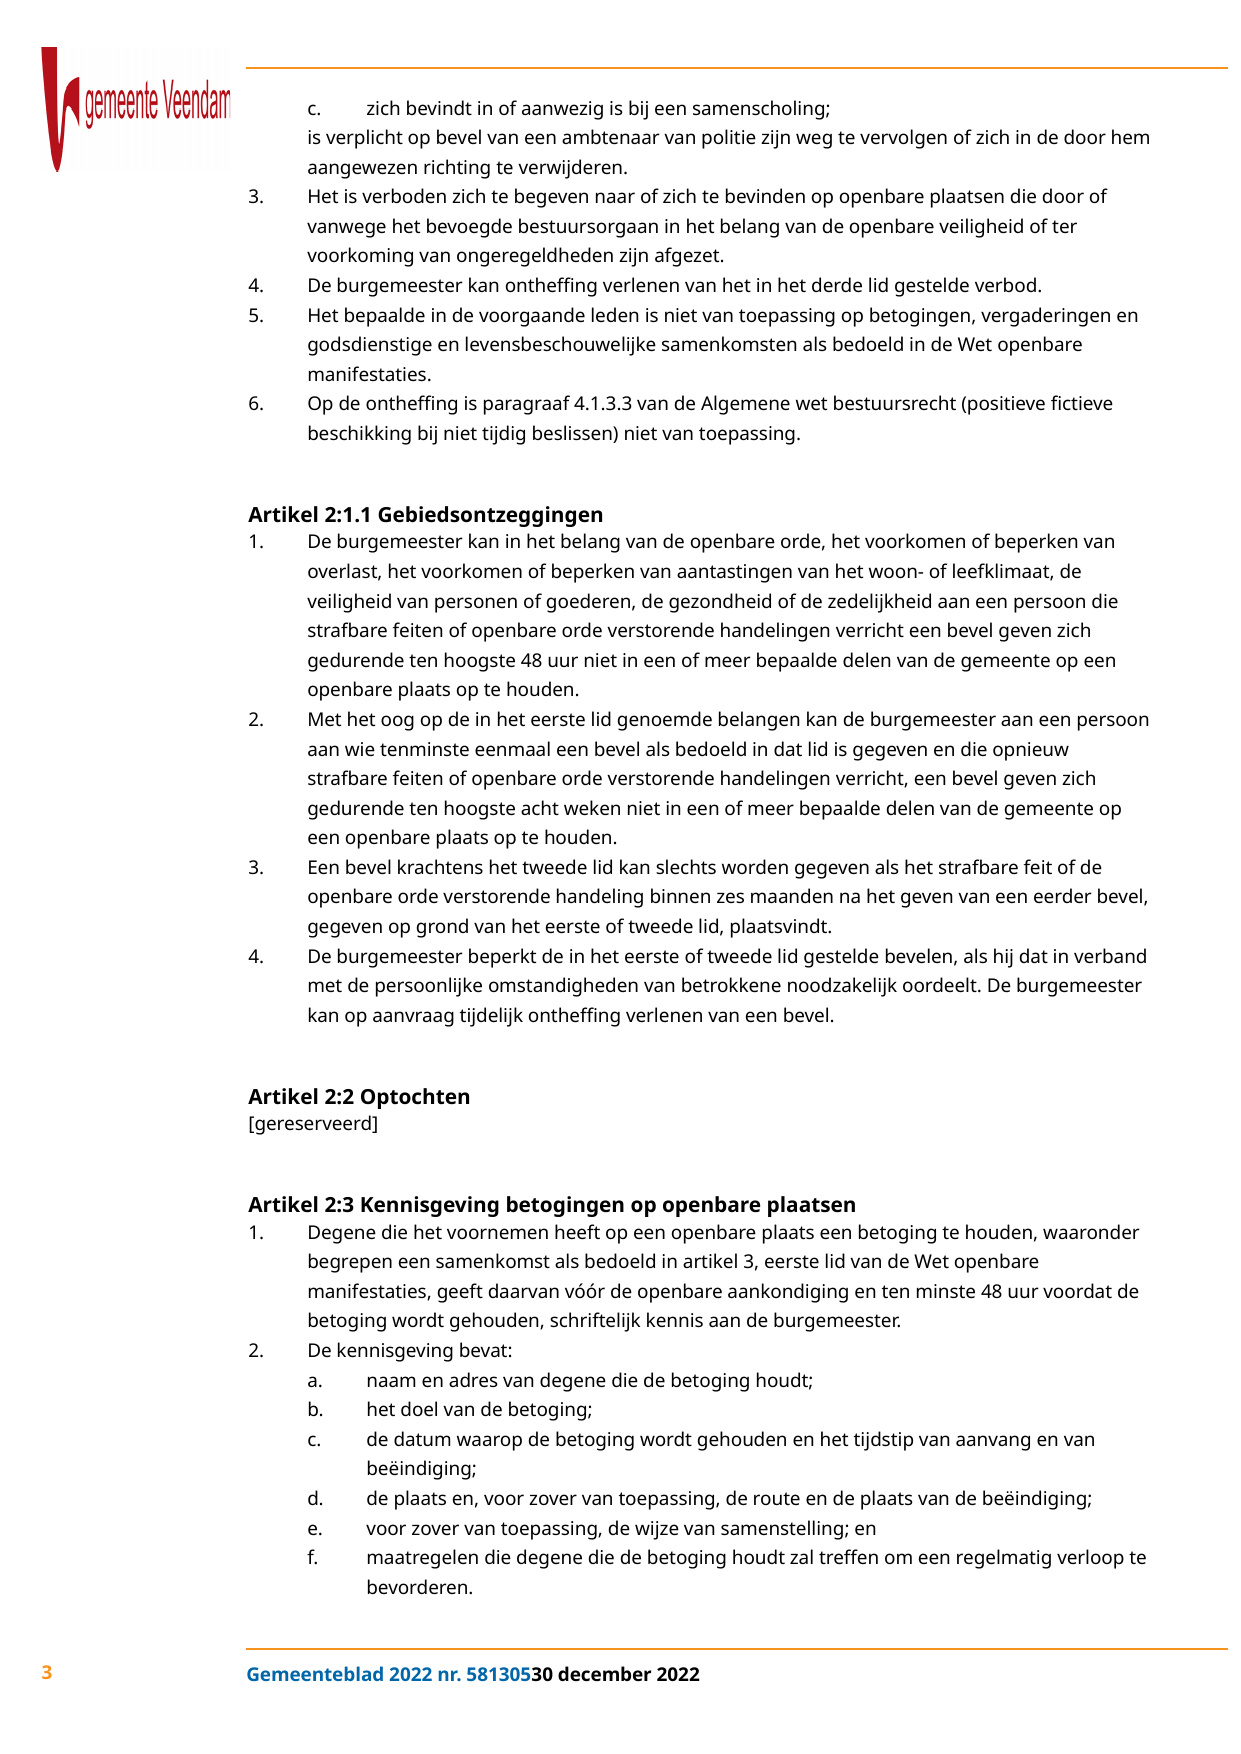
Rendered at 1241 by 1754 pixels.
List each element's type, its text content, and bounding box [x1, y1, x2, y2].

list Een bevel krachtens het tweede lid kan slechts worden gegeven als het strafbare feit of de openbare orde verstorende handeling binnen zes maanden na het geven van een eerder bevel, gegeven op grond van het eerste of tweede lid, plaatsvindt. [248, 854, 1152, 939]
text Artikel 2:2 Optochten [248, 1082, 1152, 1110]
list het doel van de betoging; [307, 1396, 1152, 1422]
list naam en adres van degene die de betoging houdt; [307, 1367, 1152, 1392]
list de datum waarop de betoging wordt gehouden en het tijdstip van aanvang en van beëindiging; [307, 1426, 1152, 1481]
list De burgemeester beperkt de in het eerste of tweede lid gestelde bevelen, als hij dat in verband met de persoonlijke omstandigheden van betrokkene noodzakelijk oordeelt. De burgemeester kan op aanvraag tijdelijk ontheffing verlenen van een bevel. [248, 943, 1152, 1028]
text [gereserveerd] [248, 1110, 1152, 1136]
list is verplicht op bevel van een ambtenaar van politie zijn weg te vervolgen of zich in de door hem aangewezen richting te verwijderen. [248, 124, 1152, 180]
list De burgemeester kan ontheffing verlenen van het in het derde lid gestelde verbod. [248, 272, 1152, 298]
list Het bepaalde in de voorgaande leden is niet van toepassing op betogingen, vergaderingen en godsdienstige en levensbeschouwelijke samenkomsten als bedoeld in de Wet openbare manifestaties. [248, 302, 1152, 387]
list maatregelen die degene die de betoging houdt zal treffen om een regelmatig verloop te bevorderen. [307, 1544, 1152, 1599]
list De kennisgeving bevat: [248, 1337, 1152, 1363]
picture [41, 47, 231, 172]
list Op de ontheffing is paragraaf 4.1.3.3 van de Algemene wet bestuursrecht (positieve fictieve beschikking bij niet tijdig beslissen) niet van toepassing. [248, 391, 1152, 446]
text Artikel 2:3 Kennisgeving betogingen op openbare plaatsen [248, 1190, 1152, 1219]
list Degene die het voornemen heeft op een openbare plaats een betoging te houden, waaronder begrepen een samenkomst als bedoeld in artikel 3, eerste lid van de Wet openbare manifestaties, geeft daarvan vóór de openbare aankondiging en ten minste 48 uur voordat de betoging wordt gehouden, schriftelijk kennis aan de burgemeester. [248, 1219, 1152, 1333]
list De burgemeester kan in het belang van de openbare orde, het voorkomen of beperken van overlast, het voorkomen of beperken van aantastingen van het woon- of leefklimaat, de veiligheid van personen of goederen, de gezondheid of de zedelijkheid aan een persoon die strafbare feiten of openbare orde verstorende handelingen verricht een bevel geven zich gedurende ten hoogste 48 uur niet in een of meer bepaalde delen van de gemeente op een openbare plaats op te houden. [248, 529, 1152, 702]
list zich bevindt in of aanwezig is bij een samenscholing; [307, 95, 1152, 121]
list Met het oog op de in het eerste lid genoemde belangen kan de burgemeester aan een persoon aan wie tenminste eenmaal een bevel als bedoeld in dat lid is gegeven en die opnieuw strafbare feiten of openbare orde verstorende handelingen verricht, een bevel geven zich gedurende ten hoogste acht weken niet in een of meer bepaalde delen van de gemeente op een openbare plaats op te houden. [248, 706, 1152, 850]
list de plaats en, voor zover van toepassing, de route en de plaats van de beëindiging; [307, 1485, 1152, 1511]
list voor zover van toepassing, de wijze van samenstelling; en [307, 1515, 1152, 1540]
list Het is verboden zich te begeven naar of zich te bevinden op openbare plaatsen die door of vanwege het bevoegde bestuursorgaan in het belang van de openbare veiligheid of ter voorkoming van ongeregeldheden zijn afgezet. [248, 183, 1152, 268]
text Artikel 2:1.1 Gebiedsontzeggingen [248, 500, 1152, 529]
